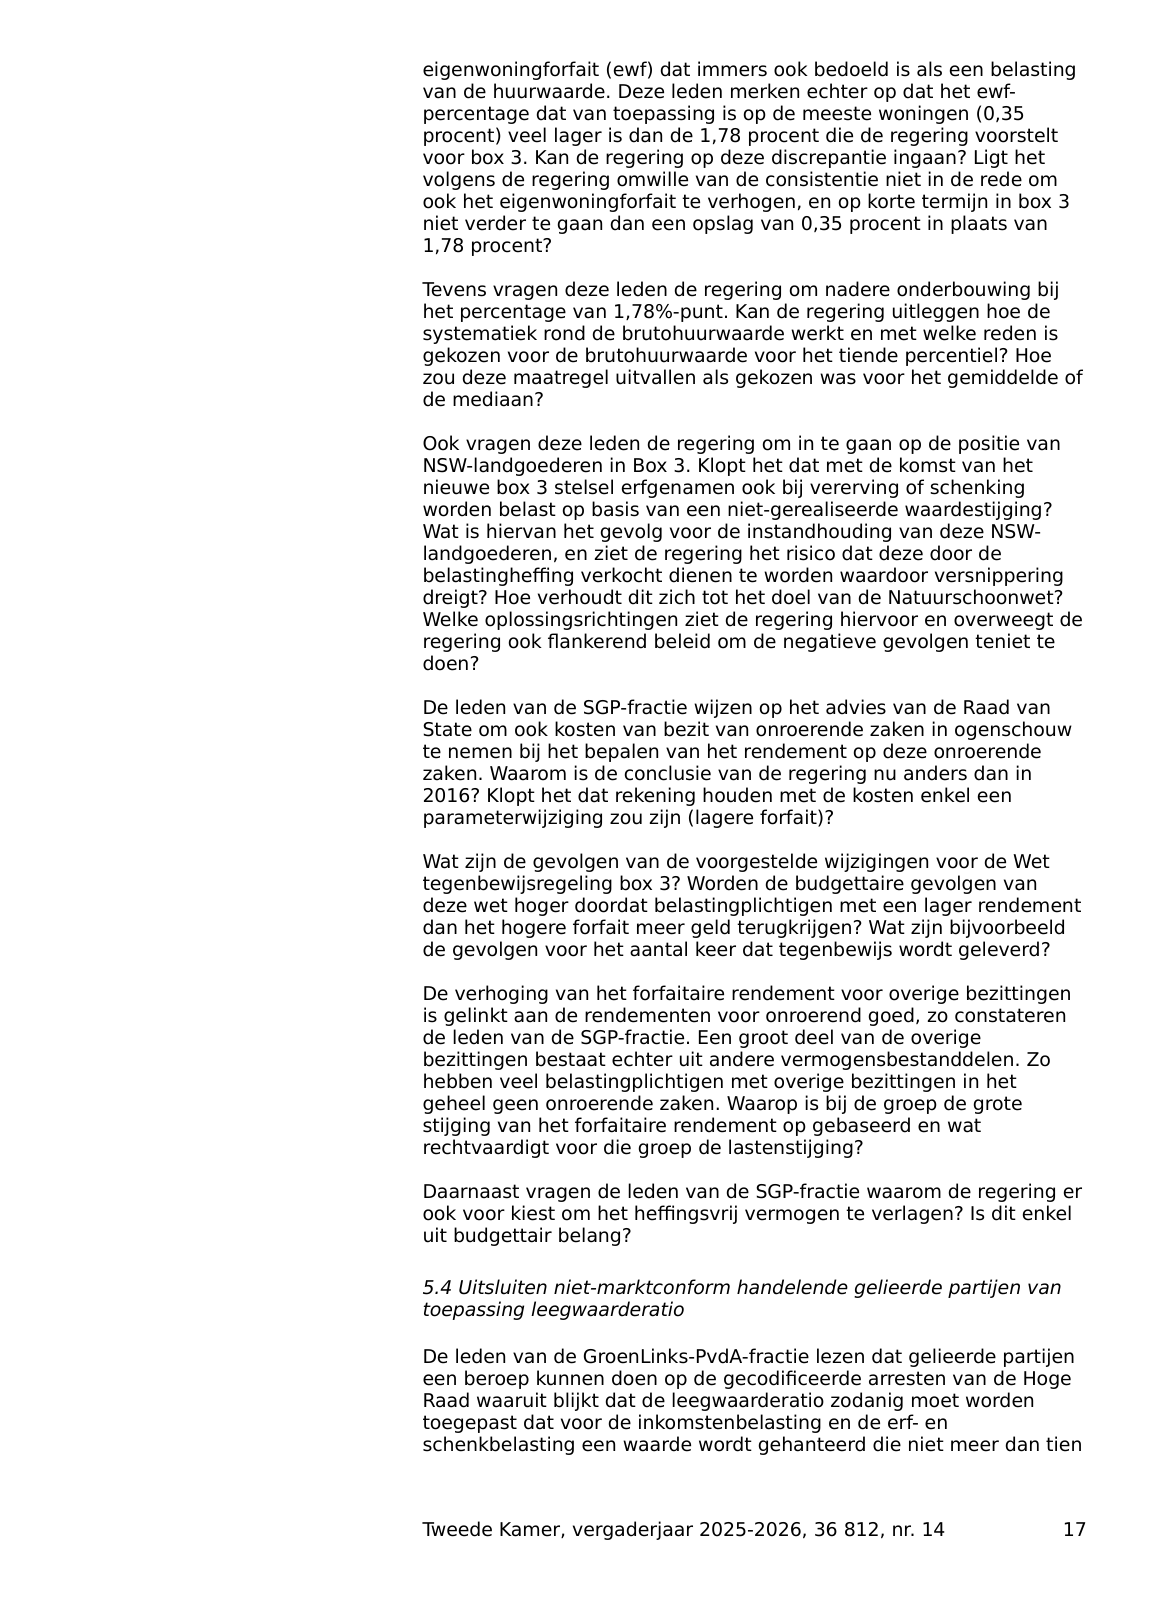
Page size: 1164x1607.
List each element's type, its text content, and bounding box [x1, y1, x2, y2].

text Ook vragen deze leden de regering om in te gaan op de positie van NSW-landgoederen in Box 3. Klopt het dat met de komst van het nieuwe box 3 stelsel erfgenamen ook bij vererving of schenking worden belast op basis van een niet-gerealiseerde waardestijging? Wat is hiervan het gevolg voor de instandhouding van deze NSW-landgoederen, en ziet de regering het risico dat deze door de belastingheffing verkocht dienen te worden waardoor versnippering dreigt? Hoe verhoudt dit zich tot het doel van de Natuurschoonwet? Welke oplossingsrichtingen ziet de regering hiervoor en overweegt de regering ook flankerend beleid om de negatieve gevolgen teniet te doen? [422, 433, 1087, 675]
text De leden van de SGP-fractie wijzen op het advies van de Raad van State om ook kosten van bezit van onroerende zaken in ogenschouw te nemen bij het bepalen van het rendement op deze onroerende zaken. Waarom is de conclusie van de regering nu anders dan in 2016? Klopt het dat rekening houden met de kosten enkel een parameterwijziging zou zijn (lagere forfait)? [422, 697, 1087, 829]
text eigenwoningforfait (ewf) dat immers ook bedoeld is als een belasting van de huurwaarde. Deze leden merken echter op dat het ewf-percentage dat van toepassing is op de meeste woningen (0,35 procent) veel lager is dan de 1,78 procent die de regering voorstelt voor box 3. Kan de regering op deze discrepantie ingaan? Ligt het volgens de regering omwille van de consistentie niet in de rede om ook het eigenwoningforfait te verhogen, en op korte termijn in box 3 niet verder te gaan dan een opslag van 0,35 procent in plaats van 1,78 procent? [422, 59, 1087, 257]
subtitle 5.4 Uitsluiten niet-marktconform handelende gelieerde partijen van toepassing leegwaarderatio [422, 1277, 1087, 1321]
text De leden van de GroenLinks-PvdA-fractie lezen dat gelieerde partijen een beroep kunnen doen op de gecodificeerde arresten van de Hoge Raad waaruit blijkt dat de leegwaarderatio zodanig moet worden toegepast dat voor de inkomstenbelasting en de erf- en schenkbelasting een waarde wordt gehanteerd die niet meer dan tien [422, 1346, 1087, 1456]
text Daarnaast vragen de leden van de SGP-fractie waarom de regering er ook voor kiest om het heffingsvrij vermogen te verlagen? Is dit enkel uit budgettair belang? [422, 1181, 1087, 1247]
text De verhoging van het forfaitaire rendement voor overige bezittingen is gelinkt aan de rendementen voor onroerend goed, zo constateren de leden van de SGP-fractie. Een groot deel van de overige bezittingen bestaat echter uit andere vermogensbestanddelen. Zo hebben veel belastingplichtigen met overige bezittingen in het geheel geen onroerende zaken. Waarop is bij de groep de grote stijging van het forfaitaire rendement op gebaseerd en wat rechtvaardigt voor die groep de lastenstijging? [422, 983, 1087, 1159]
text Wat zijn de gevolgen van de voorgestelde wijzigingen voor de Wet tegenbewijsregeling box 3? Worden de budgettaire gevolgen van deze wet hoger doordat belastingplichtigen met een lager rendement dan het hogere forfait meer geld terugkrijgen? Wat zijn bijvoorbeeld de gevolgen voor het aantal keer dat tegenbewijs wordt geleverd? [422, 851, 1087, 961]
text Tevens vragen deze leden de regering om nadere onderbouwing bij het percentage van 1,78%-punt. Kan de regering uitleggen hoe de systematiek rond de brutohuurwaarde werkt en met welke reden is gekozen voor de brutohuurwaarde voor het tiende percentiel? Hoe zou deze maatregel uitvallen als gekozen was voor het gemiddelde of de mediaan? [422, 279, 1087, 411]
